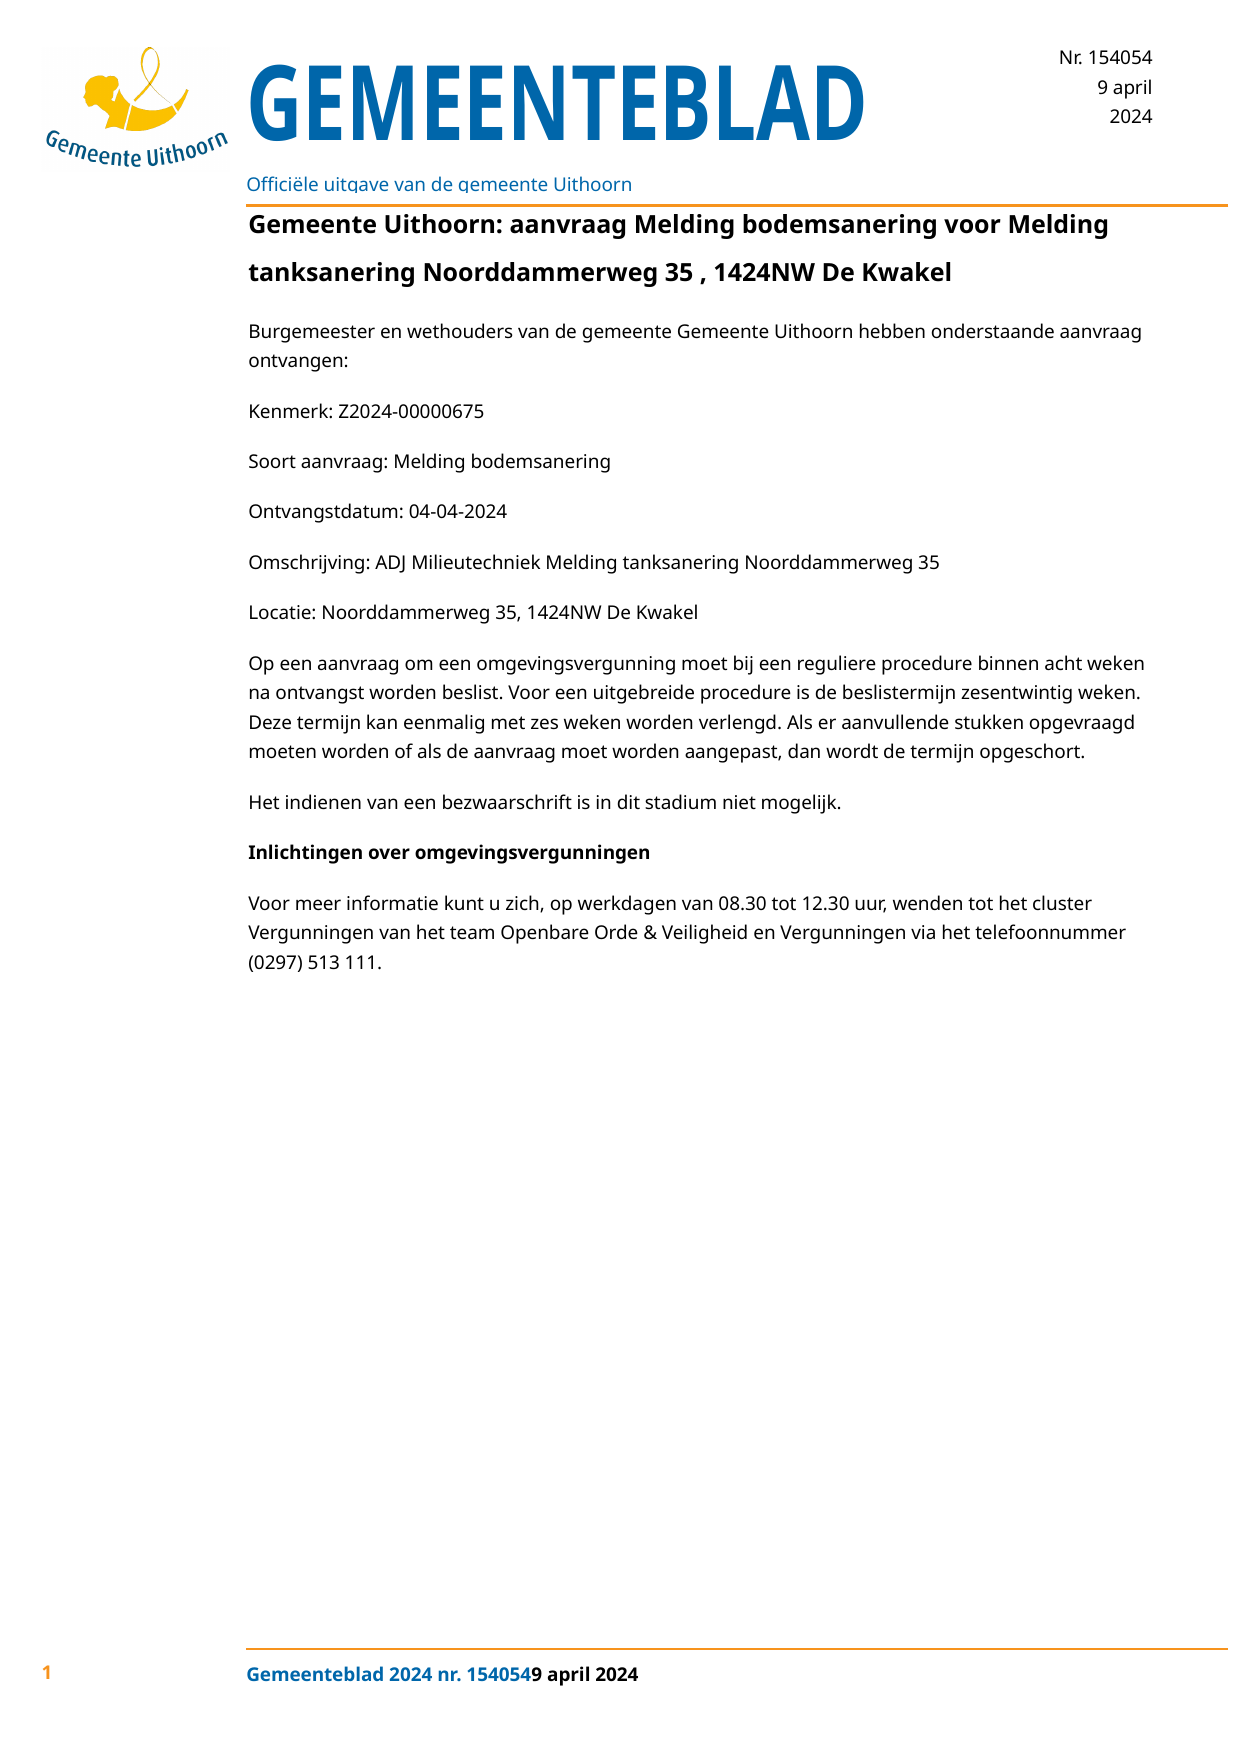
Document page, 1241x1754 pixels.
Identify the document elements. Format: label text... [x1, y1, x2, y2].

text Kenmerk: Z2024-00000675 [248, 398, 1152, 424]
text Omschrijving: ADJ Milieutechniek Melding tanksanering Noorddammerweg 35 [248, 549, 1152, 575]
picture [41, 47, 231, 172]
text Soort aanvraag: Melding bodemsanering [248, 448, 1152, 474]
text Ontvangstdatum: 04-04-2024 [248, 499, 1152, 524]
text Locatie: Noorddammerweg 35, 1424NW De Kwakel [248, 599, 1152, 625]
text Burgemeester en wethouders van de gemeente Gemeente Uithoorn hebben onderstaande aanvraag ontvangen: [248, 318, 1152, 373]
text Voor meer informatie kunt u zich, op werkdagen van 08.30 tot 12.30 uur, wenden tot het cluster Vergunningen van het team Openbare Orde & Veiligheid en Vergunningen via het telefoonnummer (0297) 513 111. [248, 890, 1152, 975]
text Inlichtingen over omgevingsvergunningen [248, 839, 1152, 865]
text Het indienen van een bezwaarschrift is in dit stadium niet mogelijk. [248, 789, 1152, 815]
text Gemeente Uithoorn: aanvraag Melding bodemsanering voor Melding tanksanering Noorddammerweg 35 , 1424NW De Kwakel [248, 207, 1152, 288]
text Op een aanvraag om een omgevingsvergunning moet bij een reguliere procedure binnen acht weken na ontvangst worden beslist. Voor een uitgebreide procedure is de beslistermijn zesentwintig weken. Deze termijn kan eenmalig met zes weken worden verlengd. Als er aanvullende stukken opgevraagd moeten worden of als de aanvraag moet worden aangepast, dan wordt de termijn opgeschort. [248, 650, 1152, 764]
